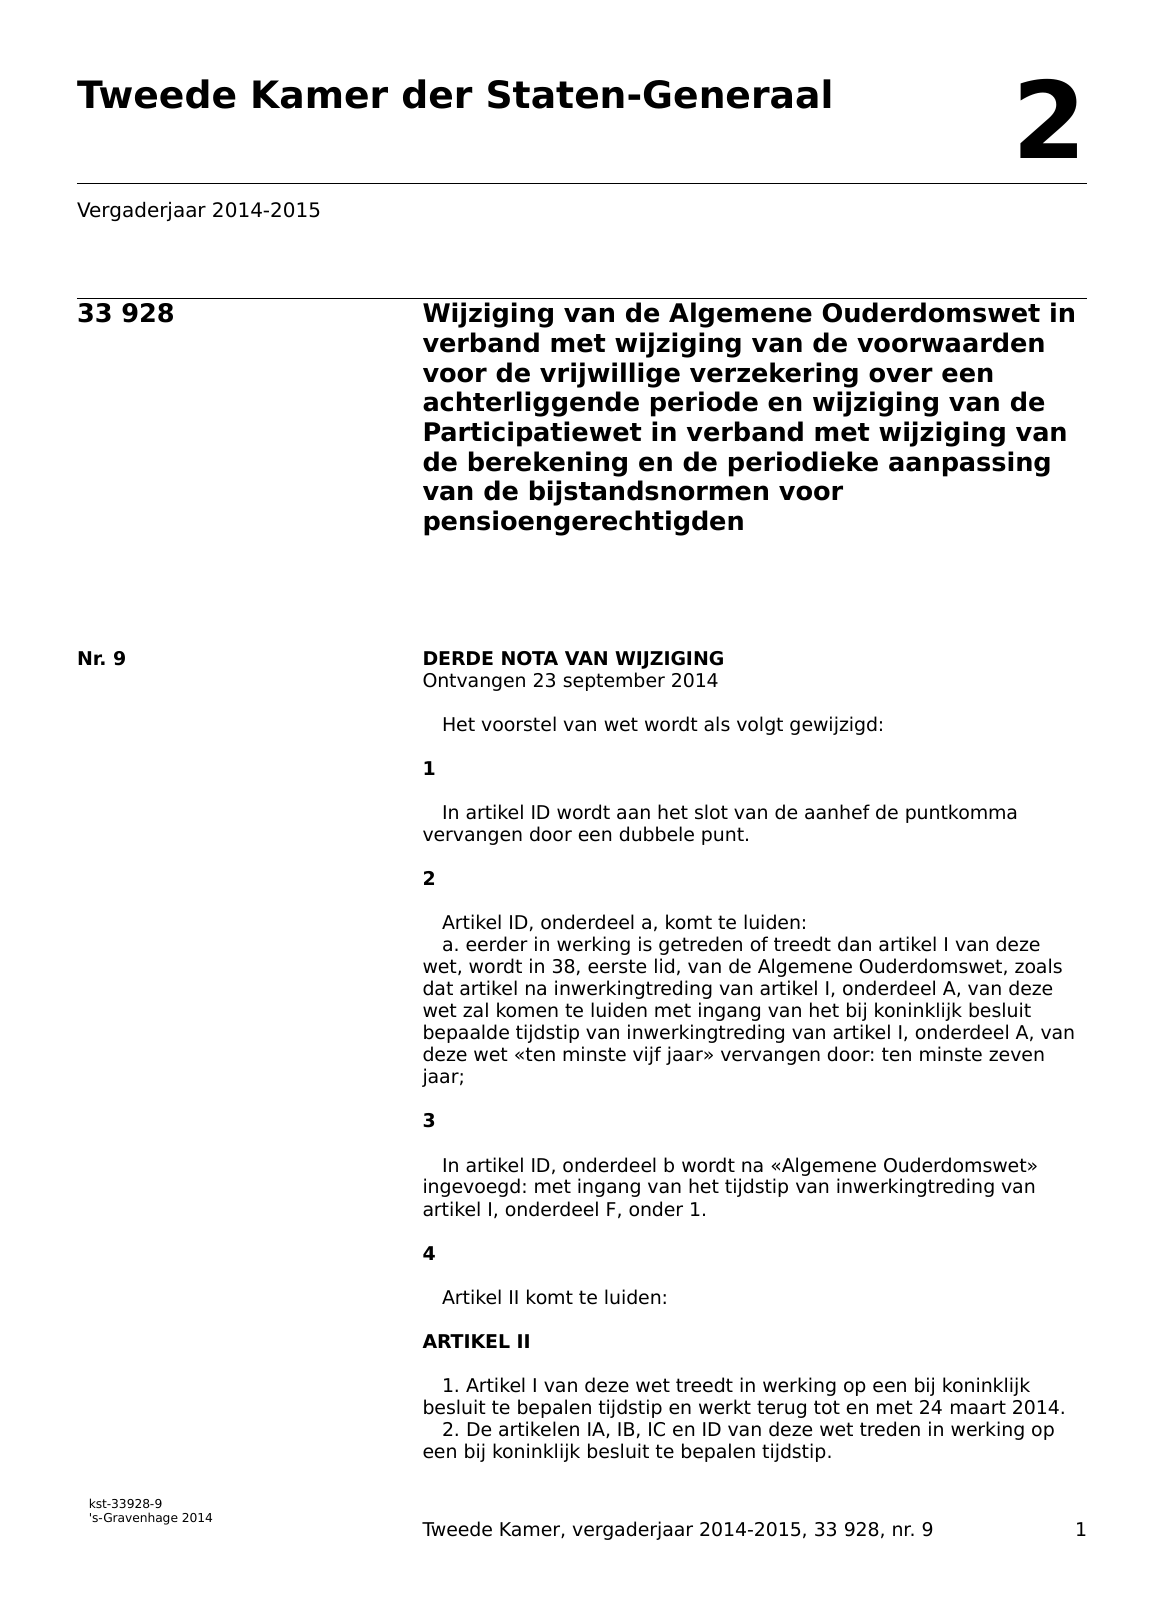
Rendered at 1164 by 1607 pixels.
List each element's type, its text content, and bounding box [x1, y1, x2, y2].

subtitle Nr. 9 DERDE NOTA VAN WIJZIGING [77, 647, 1087, 669]
subtitle 4 [422, 1243, 1087, 1264]
text In artikel ID wordt aan het slot van de aanhef de puntkomma vervangen door een dubbele punt. [422, 802, 1087, 846]
text Het voorstel van wet wordt als volgt gewijzigd: [422, 714, 1087, 736]
text kst-33928-9 [88, 1497, 323, 1511]
text 1. Artikel I van deze wet treedt in werking op een bij koninklijk besluit te bepalen tijdstip en werkt terug tot en met 24 maart 2014. [422, 1375, 1087, 1419]
table_header Tweede Kamer der Staten-Generaal [77, 59, 886, 183]
text Ontvangen 23 september 2014 [422, 669, 1087, 691]
text 2. De artikelen IA, IB, IC en ID van deze wet treden in werking op een bij koninklijk besluit te bepalen tijdstip. [422, 1419, 1087, 1463]
text a. eerder in werking is getreden of treedt dan artikel I van deze wet, wordt in 38, eerste lid, van de Algemene Ouderdomswet, zoals dat artikel na inwerkingtreding van artikel I, onderdeel A, van deze wet zal komen te luiden met ingang van het bij koninklijk besluit bepaalde tijdstip van inwerkingtreding van artikel I, onderdeel A, van deze wet «ten minste vijf jaar» vervangen door: ten minste zeven jaar; [422, 934, 1087, 1088]
text Artikel ID, onderdeel a, komt te luiden: [422, 912, 1087, 934]
subtitle 3 [422, 1110, 1087, 1132]
text In artikel ID, onderdeel b wordt na «Algemene Ouderdomswet» ingevoegd: met ingang van het tijdstip van inwerkingtreding van artikel I, onderdeel F, onder 1. [422, 1154, 1087, 1220]
subtitle 2 [422, 868, 1087, 890]
table_header 2 [886, 59, 1087, 183]
subtitle 1 [422, 758, 1087, 780]
text 's-Gravenhage 2014 [88, 1511, 323, 1525]
text Artikel II komt te luiden: [422, 1287, 1087, 1309]
subtitle ARTIKEL II [422, 1331, 1087, 1353]
subtitle 33 928 Wijziging van de Algemene Ouderdomswet in verband met wijziging van de voorwaarden voor de vrijwillige verzekering over een achterliggende periode en wijziging van de Participatiewet in verband met wijziging van de berekening en de periodieke aanpassing van de bijstandsnormen voor pensioengerechtigden [77, 299, 1087, 536]
table_cell Vergaderjaar 2014-2015 [77, 184, 1087, 298]
